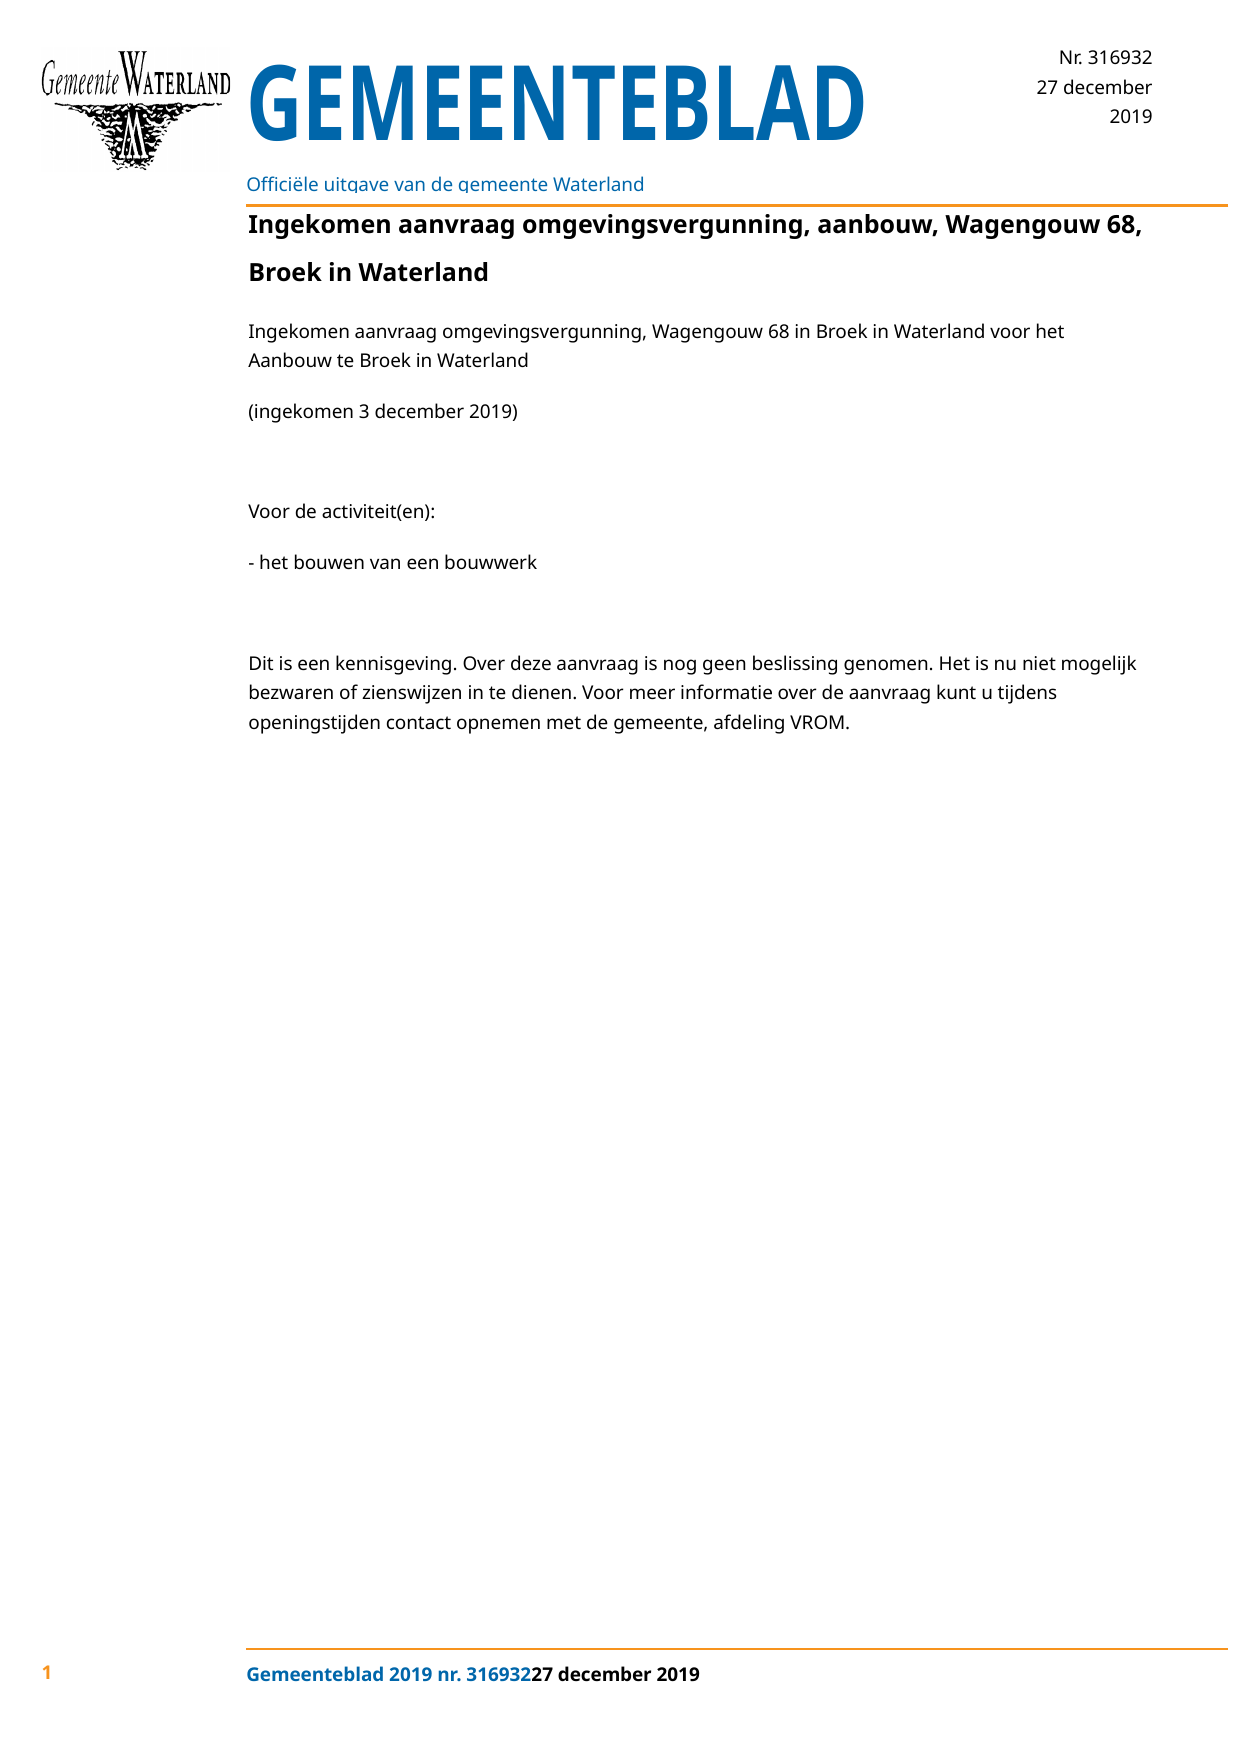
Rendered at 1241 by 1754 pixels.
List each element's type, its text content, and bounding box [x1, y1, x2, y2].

text Dit is een kennisgeving. Over deze aanvraag is nog geen beslissing genomen. Het is nu niet mogelijk bezwaren of zienswijzen in te dienen. Voor meer informatie over de aanvraag kunt u tijdens openingstijden contact opnemen met de gemeente, afdeling VROM. [248, 650, 1152, 735]
picture [41, 47, 231, 172]
text - het bouwen van een bouwwerk [248, 549, 1152, 575]
text (ingekomen 3 december 2019) [248, 398, 1152, 424]
text Ingekomen aanvraag omgevingsvergunning, Wagengouw 68 in Broek in Waterland voor het Aanbouw te Broek in Waterland [248, 318, 1152, 373]
text Ingekomen aanvraag omgevingsvergunning, aanbouw, Wagengouw 68, Broek in Waterland [248, 207, 1152, 288]
text Voor de activiteit(en): [248, 499, 1152, 524]
